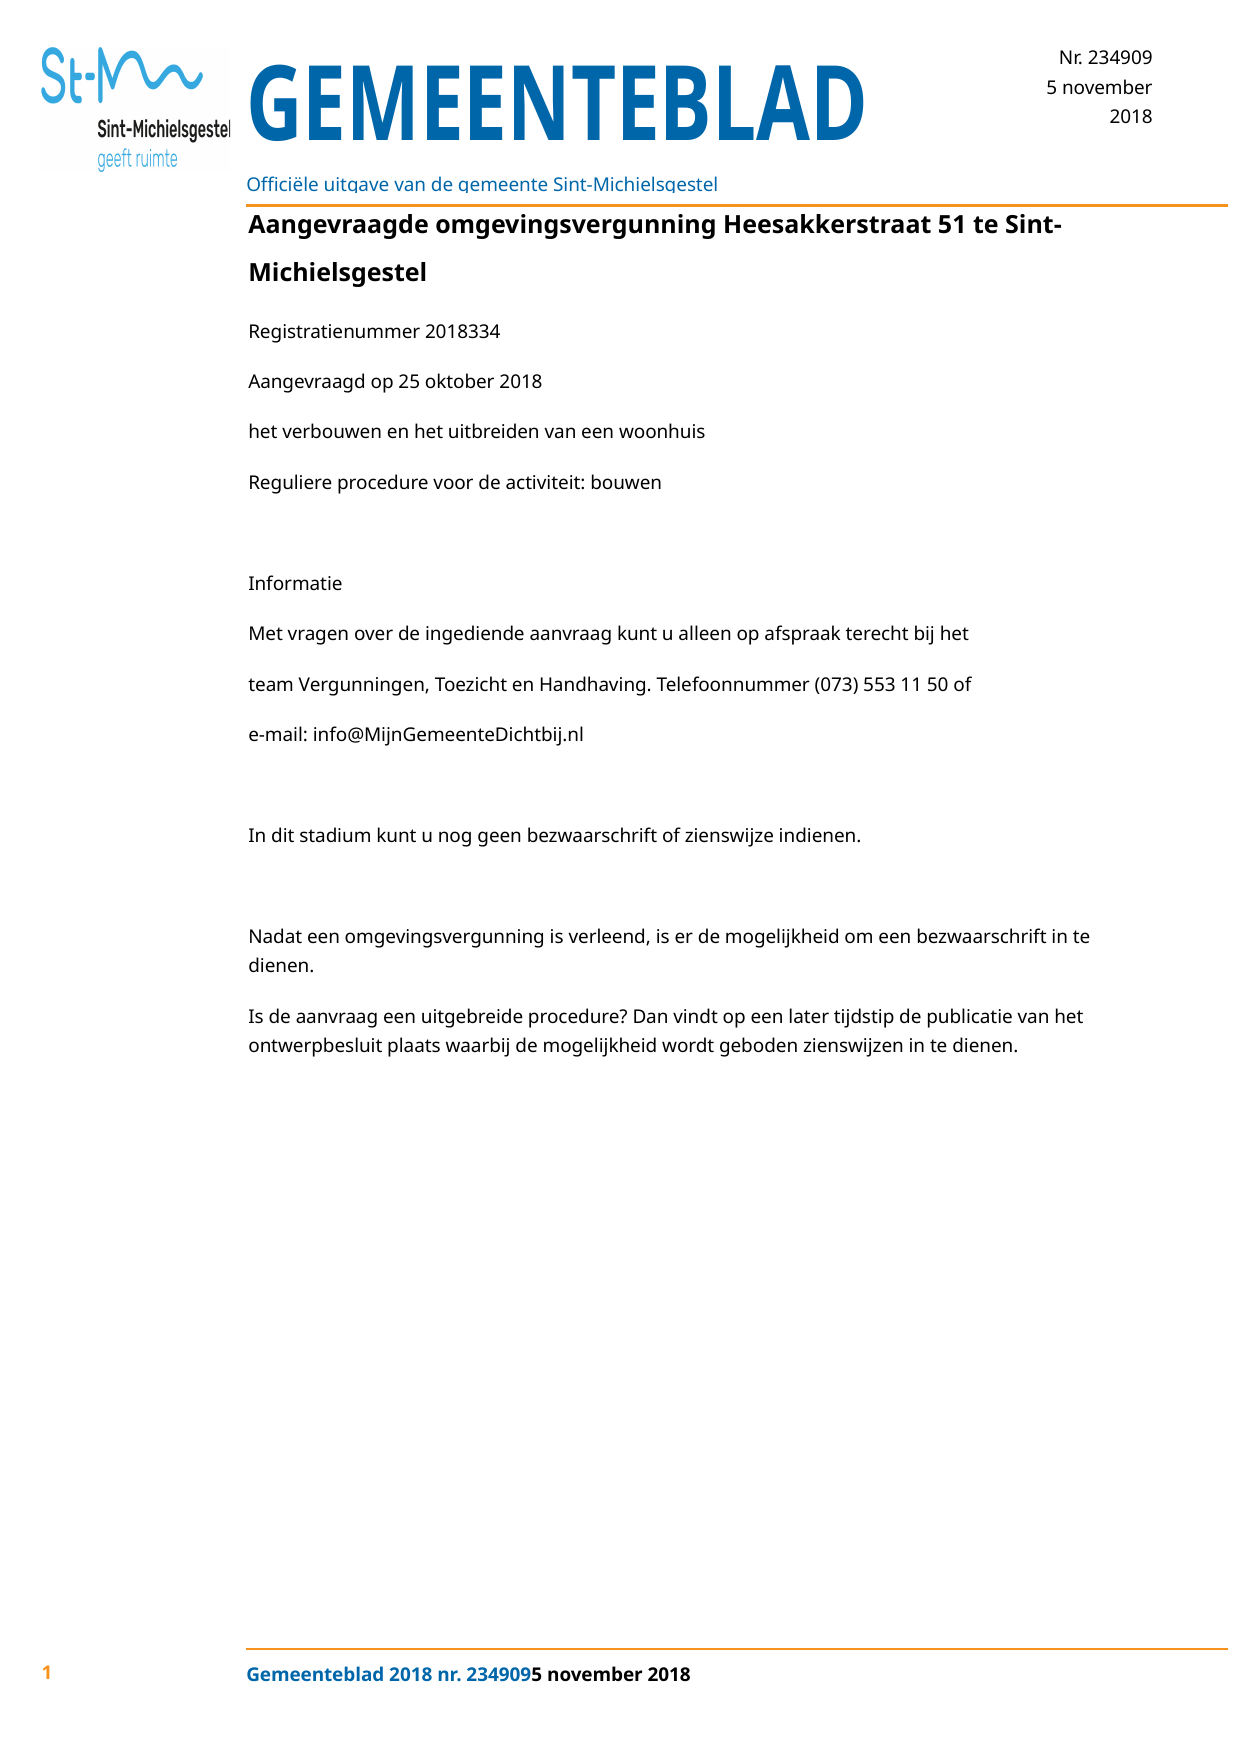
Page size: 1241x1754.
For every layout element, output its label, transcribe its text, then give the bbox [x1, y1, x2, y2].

text Is de aanvraag een uitgebreide procedure? Dan vindt op een later tijdstip de publicatie van het ontwerpbesluit plaats waarbij de mogelijkheid wordt geboden zienswijzen in te dienen. [248, 1003, 1152, 1058]
text Aangevraagd op 25 oktober 2018 [248, 368, 1152, 394]
text In dit stadium kunt u nog geen bezwaarschrift of zienswijze indienen. [248, 822, 1152, 848]
picture [41, 47, 231, 172]
text Aangevraagde omgevingsvergunning Heesakkerstraat 51 te Sint-Michielsgestel [248, 207, 1152, 288]
text Nadat een omgevingsvergunning is verleend, is er de mogelijkheid om een bezwaarschrift in te dienen. [248, 923, 1152, 978]
text Informatie [248, 570, 1152, 596]
text team Vergunningen, Toezicht en Handhaving. Telefoonnummer (073) 553 11 50 of [248, 671, 1152, 697]
text Registratienummer 2018334 [248, 318, 1152, 344]
text het verbouwen en het uitbreiden van een woonhuis [248, 419, 1152, 444]
text e-mail: info@MijnGemeenteDichtbij.nl [248, 721, 1152, 747]
text Met vragen over de ingediende aanvraag kunt u alleen op afspraak terecht bij het [248, 620, 1152, 646]
text Reguliere procedure voor de activiteit: bouwen [248, 469, 1152, 495]
